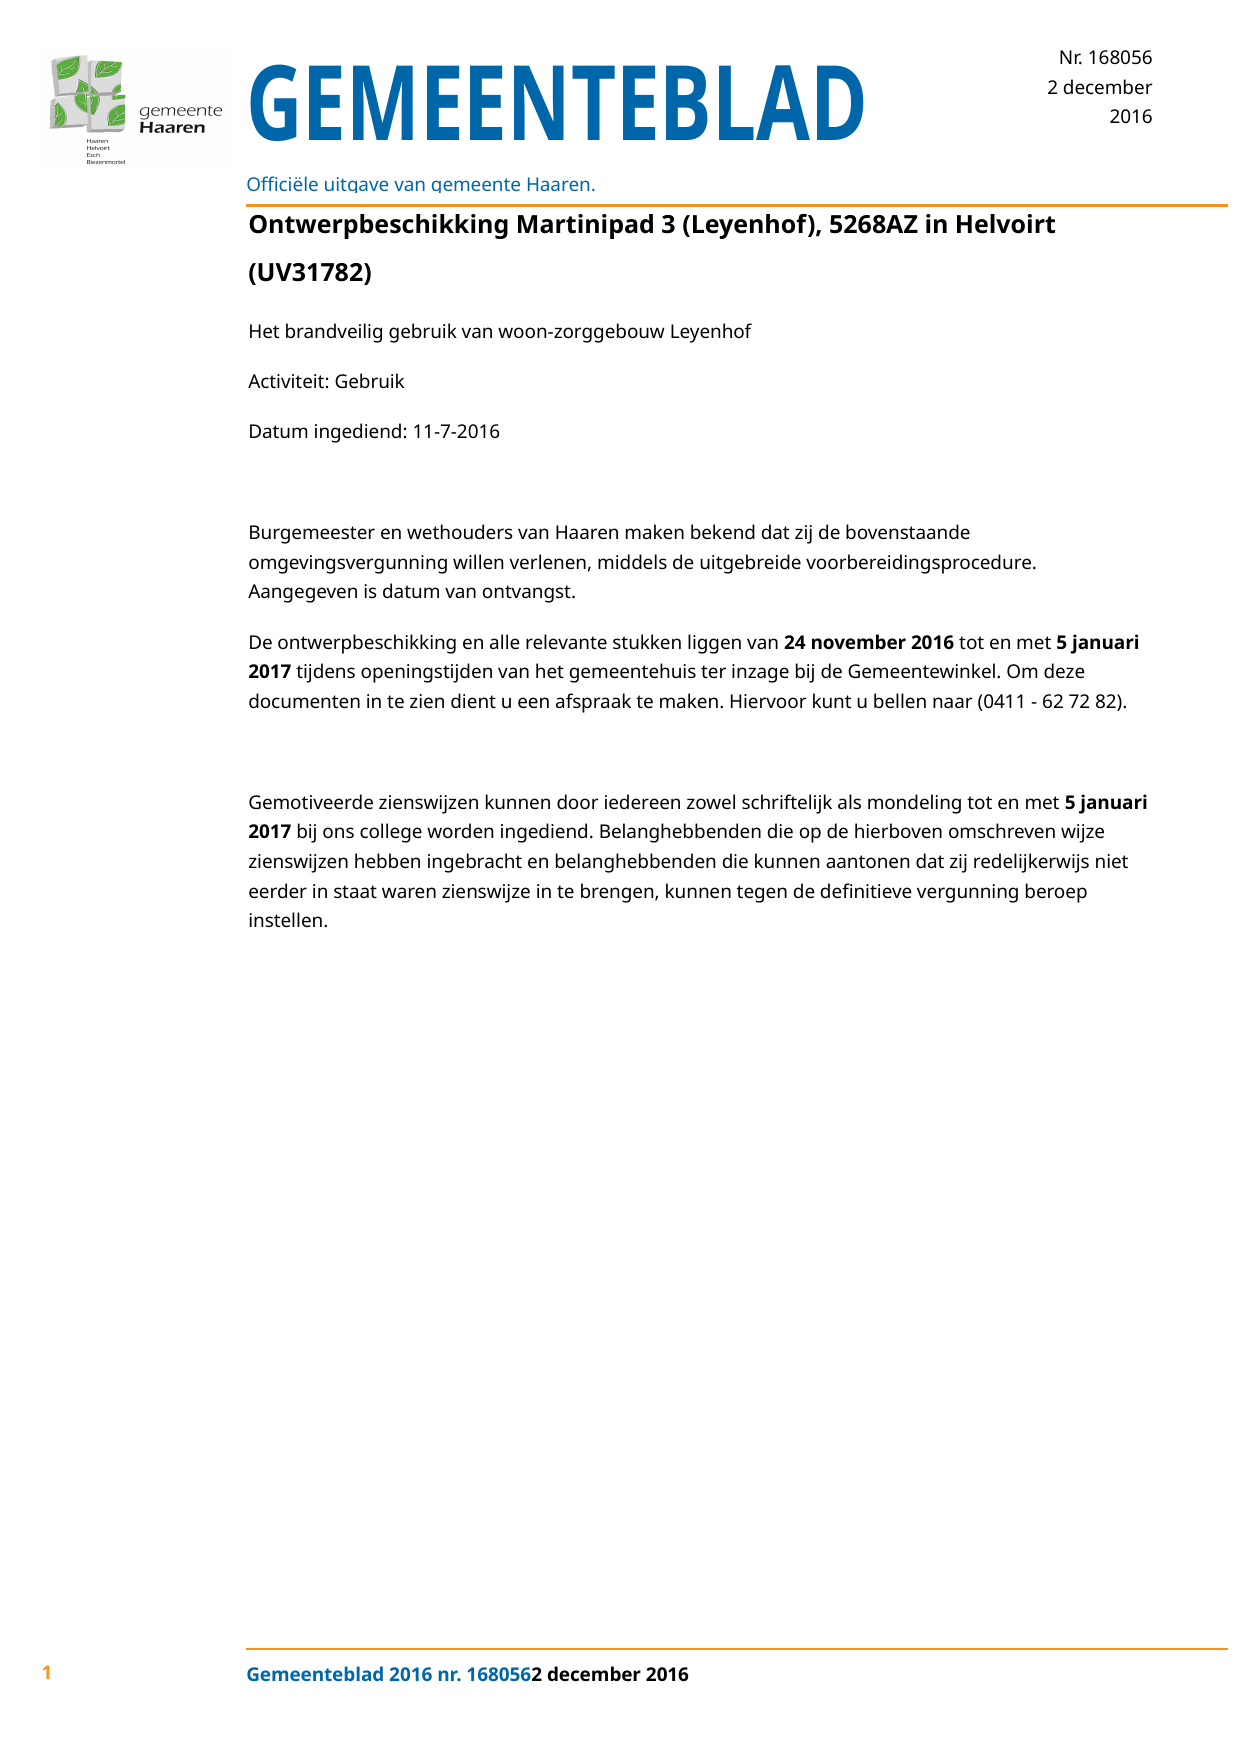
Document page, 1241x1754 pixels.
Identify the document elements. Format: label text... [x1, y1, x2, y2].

text Het brandveilig gebruik van woon-zorggebouw Leyenhof [248, 318, 1152, 344]
text De ontwerpbeschikking en alle relevante stukken liggen van 24 november 2016 tot en met 5 januari 2017 tijdens openingstijden van het gemeentehuis ter inzage bij de Gemeentewinkel. Om deze documenten in te zien dient u een afspraak te maken. Hiervoor kunt u bellen naar (0411 - 62 72 82). [248, 629, 1152, 714]
text Ontwerpbeschikking Martinipad 3 (Leyenhof), 5268AZ in Helvoirt (UV31782) [248, 207, 1152, 288]
text Gemotiveerde zienswijzen kunnen door iedereen zowel schriftelijk als mondeling tot en met 5 januari 2017 bij ons college worden ingediend. Belanghebbenden die op de hierboven omschreven wijze zienswijzen hebben ingebracht en belanghebbenden die kunnen aantonen dat zij redelijkerwijs niet eerder in staat waren zienswijze in te brengen, kunnen tegen de definitieve vergunning beroep instellen. [248, 789, 1152, 933]
text Datum ingediend: 11-7-2016 [248, 419, 1152, 444]
text Burgemeester en wethouders van Haaren maken bekend dat zij de bovenstaande omgevingsvergunning willen verlenen, middels de uitgebreide voorbereidingsprocedure. Aangegeven is datum van ontvangst. [248, 519, 1152, 604]
text Activiteit: Gebruik [248, 368, 1152, 394]
picture [41, 47, 231, 172]
